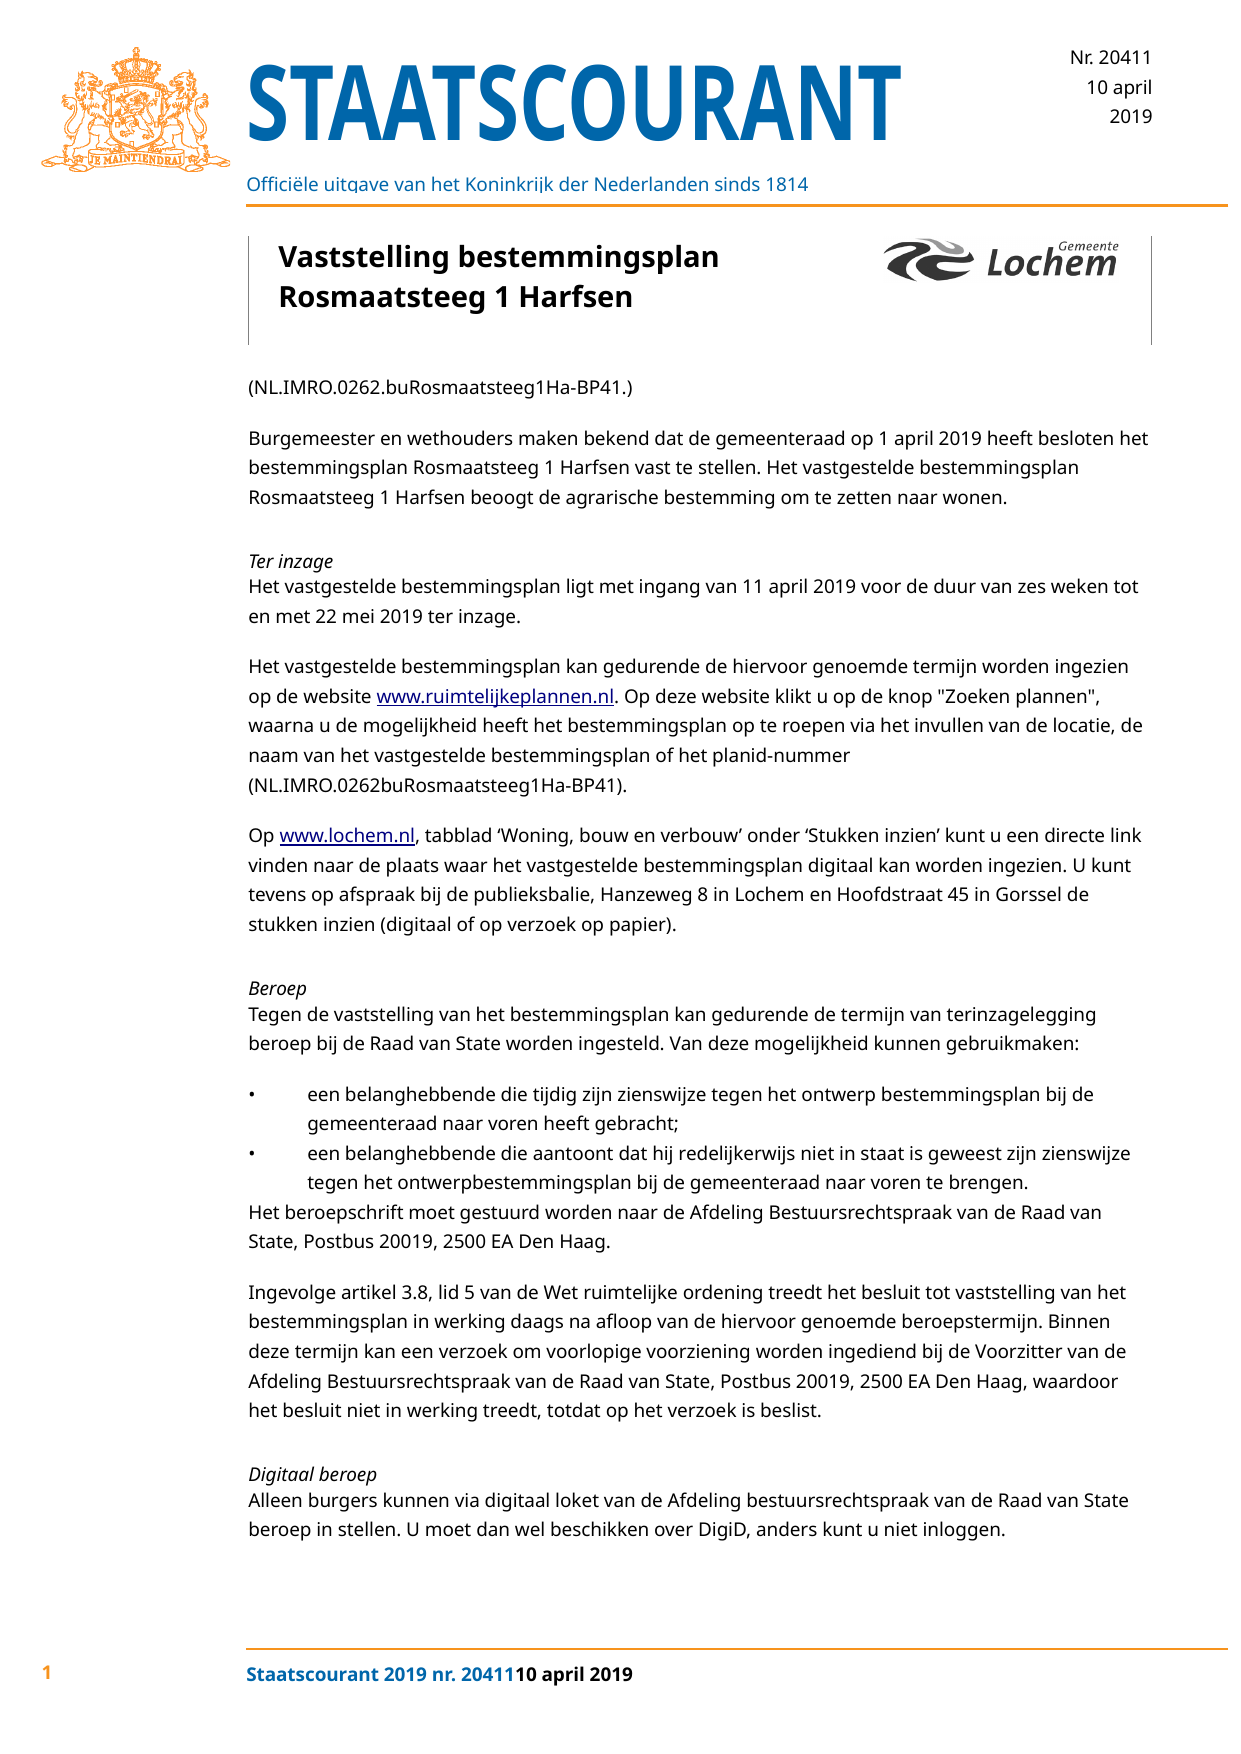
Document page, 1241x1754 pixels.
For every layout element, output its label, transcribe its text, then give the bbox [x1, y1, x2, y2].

text Alleen burgers kunnen via digitaal loket van de Afdeling bestuursrechtspraak van de Raad van State beroep in stellen. U moet dan wel beschikken over DigiD, anders kunt u niet inloggen. [248, 1487, 1152, 1542]
text Beroep [248, 975, 1152, 1001]
text Tegen de vaststelling van het bestemmingsplan kan gedurende de termijn van terinzagelegging beroep bij de Raad van State worden ingesteld. Van deze mogelijkheid kunnen gebruikmaken: [248, 1001, 1152, 1056]
list een belanghebbende die tijdig zijn zienswijze tegen het ontwerp bestemmingsplan bij de gemeenteraad naar voren heeft gebracht; [248, 1081, 1152, 1136]
text Ter inzage [248, 548, 1152, 573]
list een belanghebbende die aantoont dat hij redelijkerwijs niet in staat is geweest zijn zienswijze tegen het ontwerpbestemmingsplan bij de gemeenteraad naar voren te brengen. [248, 1140, 1152, 1195]
text Op www.lochem.nl, tabblad ‘Woning, bouw en verbouw’ onder ‘Stukken inzien’ kunt u een directe link vinden naar de plaats waar het vastgestelde bestemmingsplan digitaal kan worden ingezien. U kunt tevens op afspraak bij de publieksbalie, Hanzeweg 8 in Lochem en Hoofdstraat 45 in Gorssel de stukken inzien (digitaal of op verzoek op papier). [248, 822, 1152, 937]
picture [882, 236, 1119, 283]
text Het beroepschrift moet gestuurd worden naar de Afdeling Bestuursrechtspraak van de Raad van State, Postbus 20019, 2500 EA Den Haag. [248, 1199, 1152, 1254]
text Ingevolge artikel 3.8, lid 5 van de Wet ruimtelijke ordening treedt het besluit tot vaststelling van het bestemmingsplan in werking daags na afloop van de hiervoor genoemde beroepstermijn. Binnen deze termijn kan een verzoek om voorlopige voorziening worden ingediend bij de Voorzitter van de Afdeling Bestuursrechtspraak van de Raad van State, Postbus 20019, 2500 EA Den Haag, waardoor het besluit niet in werking treedt, totdat op het verzoek is beslist. [248, 1279, 1152, 1423]
table_header Vaststelling bestemmingsplan Rosmaatsteeg 1 Harfsen [249, 236, 850, 345]
text Het vastgestelde bestemmingsplan kan gedurende de hiervoor genoemde termijn worden ingezien op de website www.ruimtelijkeplannen.nl. Op deze website klikt u op de knop "Zoeken plannen", waarna u de mogelijkheid heeft het bestemmingsplan op te roepen via het invullen van de locatie, de naam van het vastgestelde bestemmingsplan of het planid-nummer (NL.IMRO.0262buRosmaatsteeg1Ha-BP41). [248, 653, 1152, 798]
text (NL.IMRO.0262.buRosmaatsteeg1Ha-BP41.) [248, 374, 1152, 400]
text Het vastgestelde bestemmingsplan ligt met ingang van 11 april 2019 voor de duur van zes weken tot en met 22 mei 2019 ter inzage. [248, 573, 1152, 629]
text Burgemeester en wethouders maken bekend dat de gemeenteraad op 1 april 2019 heeft besloten het bestemmingsplan Rosmaatsteeg 1 Harfsen vast te stellen. Het vastgestelde bestemmingsplan Rosmaatsteeg 1 Harfsen beoogt de agrarische bestemming om te zetten naar wonen. [248, 425, 1152, 509]
table_header [850, 236, 1151, 345]
picture [41, 47, 231, 172]
text Digitaal beroep [248, 1461, 1152, 1487]
